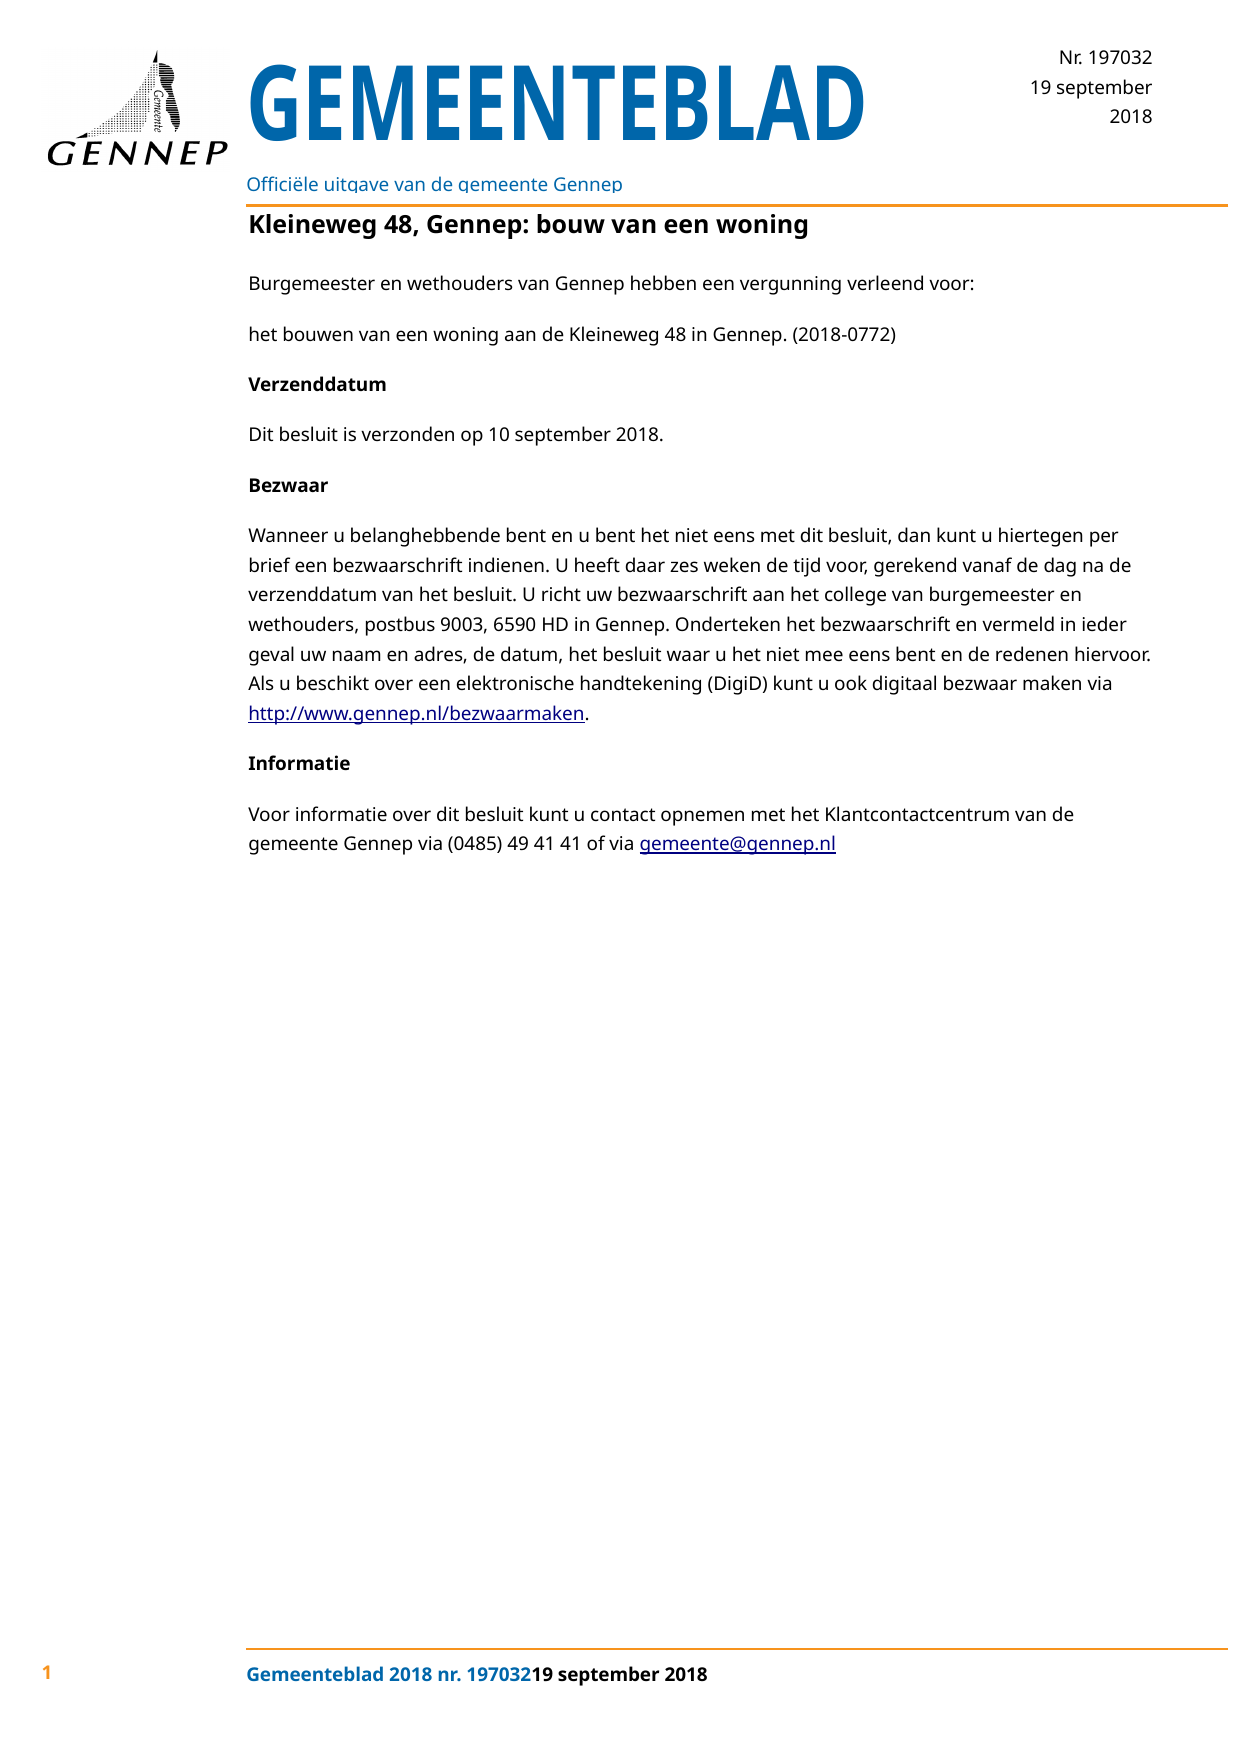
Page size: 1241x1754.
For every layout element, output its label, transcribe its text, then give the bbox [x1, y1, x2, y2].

text het bouwen van een woning aan de Kleineweg 48 in Gennep. (2018-0772) [248, 321, 1152, 346]
text Informatie [248, 750, 1152, 776]
picture [41, 47, 231, 172]
text Voor informatie over dit besluit kunt u contact opnemen met het Klantcontactcentrum van de gemeente Gennep via (0485) 49 41 41 of via gemeente@gennep.nl [248, 801, 1152, 856]
text Dit besluit is verzonden op 10 september 2018. [248, 422, 1152, 447]
text Wanneer u belanghebbende bent en u bent het niet eens met dit besluit, dan kunt u hiertegen per brief een bezwaarschrift indienen. U heeft daar zes weken de tijd voor, gerekend vanaf de dag na de verzenddatum van het besluit. U richt uw bezwaarschrift aan het college van burgemeester en wethouders, postbus 9003, 6590 HD in Gennep. Onderteken het bezwaarschrift en vermeld in ieder geval uw naam en adres, de datum, het besluit waar u het niet mee eens bent en de redenen hiervoor. Als u beschikt over een elektronische handtekening (DigiD) kunt u ook digitaal bezwaar maken via http://www.gennep.nl/bezwaarmaken. [248, 522, 1152, 726]
text Verzenddatum [248, 371, 1152, 397]
text Kleineweg 48, Gennep: bouw van een woning [248, 207, 1152, 241]
text Bezwaar [248, 472, 1152, 498]
text Burgemeester en wethouders van Gennep hebben een vergunning verleend voor: [248, 270, 1152, 296]
